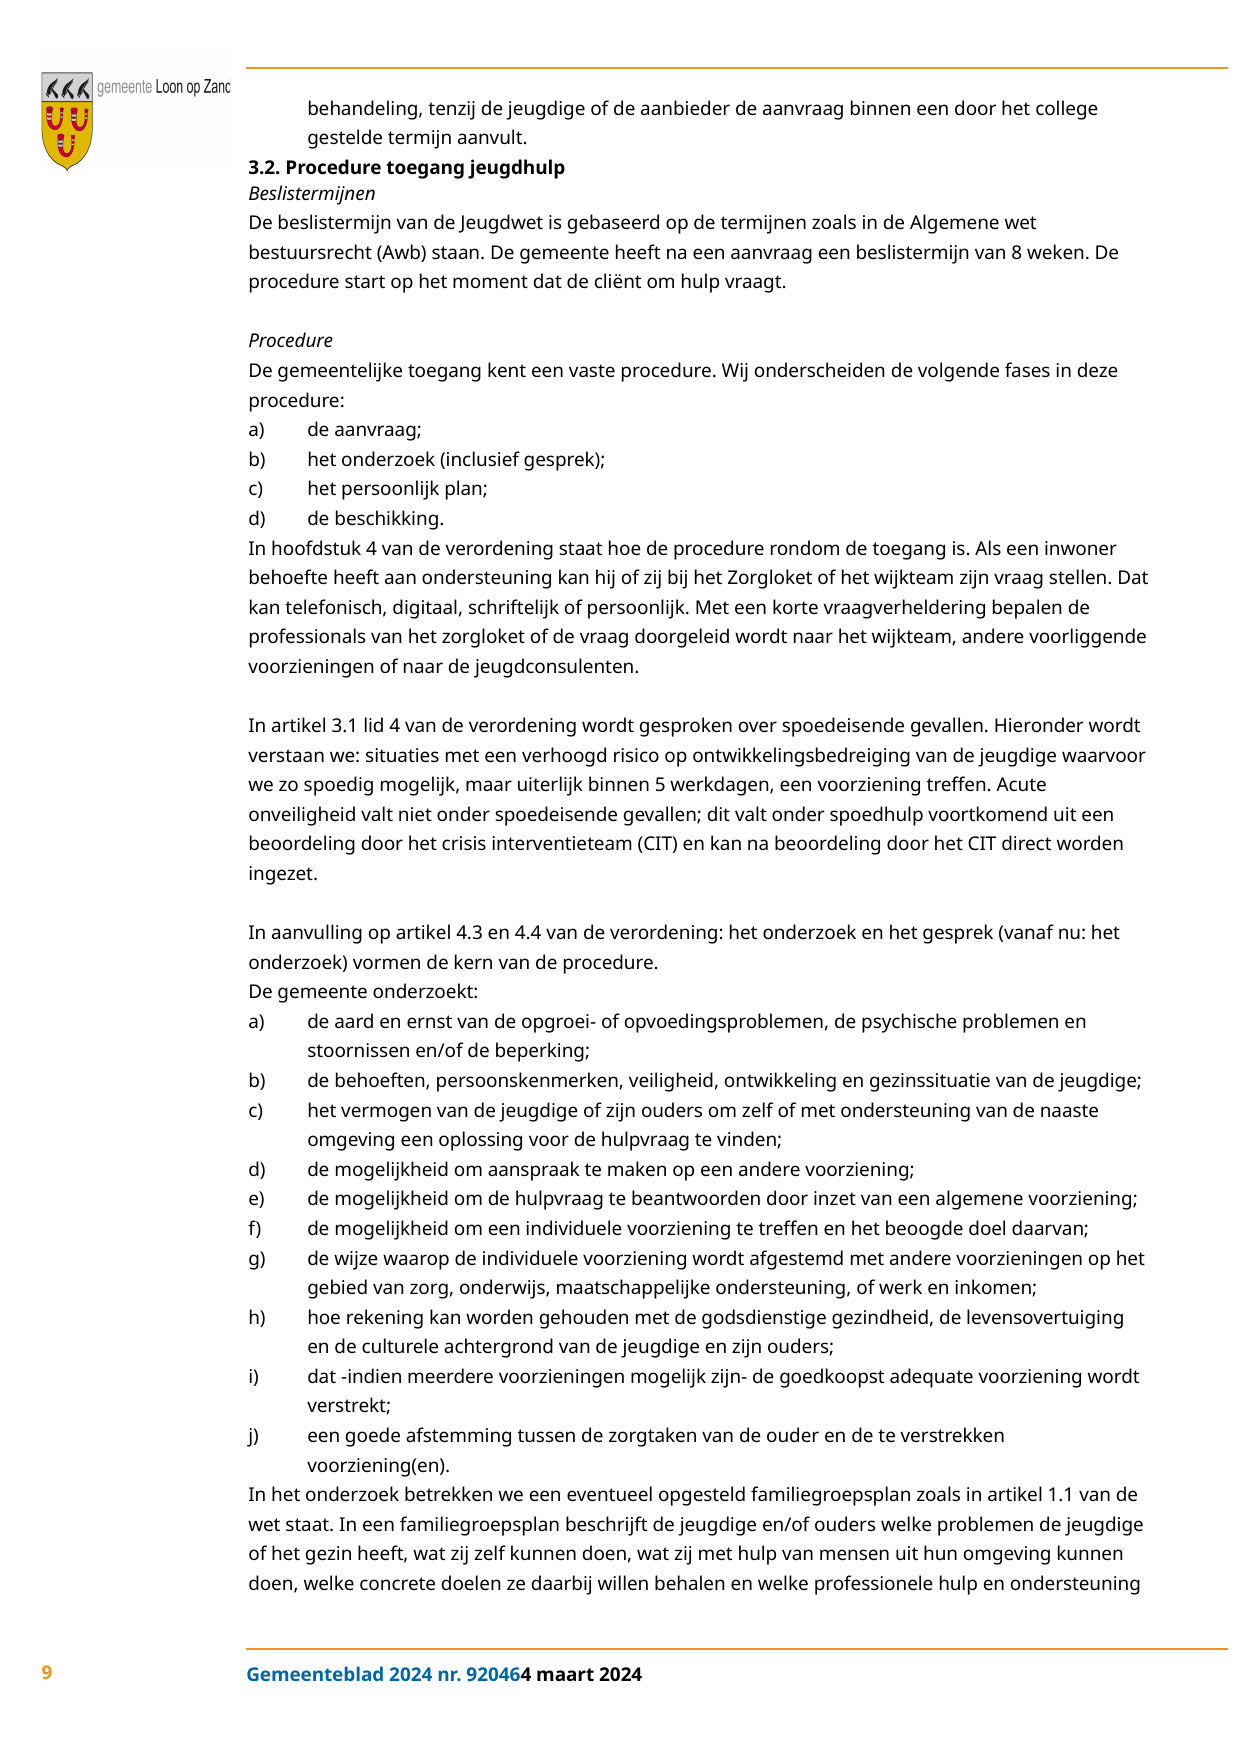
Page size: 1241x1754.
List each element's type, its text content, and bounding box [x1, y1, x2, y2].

text In artikel 3.1 lid 4 van de verordening wordt gesproken over spoedeisende gevallen. Hieronder wordt verstaan we: situaties met een verhoogd risico op ontwikkelingsbedreiging van de jeugdige waarvoor we zo spoedig mogelijk, maar uiterlijk binnen 5 werkdagen, een voorziening treffen. Acute onveiligheid valt niet onder spoedeisende gevallen; dit valt onder spoedhulp voortkomend uit een beoordeling door het crisis interventieteam (CIT) en kan na beoordeling door het CIT direct worden ingezet. [248, 712, 1152, 886]
list de beschikking. [248, 505, 1152, 531]
list het persoonlijk plan; [248, 476, 1152, 501]
list de mogelijkheid om een individuele voorziening te treffen en het beoogde doel daarvan; [248, 1215, 1152, 1241]
list dat -indien meerdere voorzieningen mogelijk zijn- de goedkoopst adequate voorziening wordt verstrekt; [248, 1363, 1152, 1418]
text In aanvulling op artikel 4.3 en 4.4 van de verordening: het onderzoek en het gesprek (vanaf nu: het onderzoek) vormen de kern van de procedure. [248, 919, 1152, 974]
list behandeling, tenzij de jeugdige of de aanbieder de aanvraag binnen een door het college gestelde termijn aanvult. [248, 95, 1152, 150]
list de aard en ernst van de opgroei- of opvoedingsproblemen, de psychische problemen en stoornissen en/of de beperking; [248, 1008, 1152, 1063]
list de wijze waarop de individuele voorziening wordt afgestemd met andere voorzieningen op het gebied van zorg, onderwijs, maatschappelijke ondersteuning, of werk en inkomen; [248, 1245, 1152, 1300]
list de aanvraag; [248, 416, 1152, 442]
text In het onderzoek betrekken we een eventueel opgesteld familiegroepsplan zoals in artikel 1.1 van de wet staat. In een familiegroepsplan beschrijft de jeugdige en/of ouders welke problemen de jeugdige of het gezin heeft, wat zij zelf kunnen doen, wat zij met hulp van mensen uit hun omgeving kunnen doen, welke concrete doelen ze daarbij willen behalen en welke professionele hulp en ondersteuning [248, 1481, 1152, 1596]
list een goede afstemming tussen de zorgtaken van de ouder en de te verstrekken voorziening(en). [248, 1422, 1152, 1477]
list het onderzoek (inclusief gesprek); [248, 446, 1152, 472]
list de mogelijkheid om de hulpvraag te beantwoorden door inzet van een algemene voorziening; [248, 1186, 1152, 1211]
picture [41, 47, 231, 172]
text In hoofdstuk 4 van de verordening staat hoe de procedure rondom de toegang is. Als een inwoner behoefte heeft aan ondersteuning kan hij of zij bij het Zorgloket of het wijkteam zijn vraag stellen. Dat kan telefonisch, digitaal, schriftelijk of persoonlijk. Met een korte vraagverheldering bepalen de professionals van het zorgloket of de vraag doorgeleid wordt naar het wijkteam, andere voorliggende voorzieningen of naar de jeugdconsulenten. [248, 535, 1152, 679]
text 3.2. Procedure toegang jeugdhulp [248, 154, 1152, 180]
list de mogelijkheid om aanspraak te maken op een andere voorziening; [248, 1156, 1152, 1182]
text De beslistermijn van de Jeugdwet is gebaseerd op de termijnen zoals in de Algemene wet bestuursrecht (Awb) staan. De gemeente heeft na een aanvraag een beslistermijn van 8 weken. De procedure start op het moment dat de cliënt om hulp vraagt. [248, 209, 1152, 294]
list de behoeften, persoonskenmerken, veiligheid, ontwikkeling en gezinssituatie van de jeugdige; [248, 1067, 1152, 1093]
text Beslistermijnen [248, 180, 1152, 205]
list hoe rekening kan worden gehouden met de godsdienstige gezindheid, de levensovertuiging en de culturele achtergrond van de jeugdige en zijn ouders; [248, 1304, 1152, 1359]
text Procedure [248, 328, 1152, 353]
text De gemeentelijke toegang kent een vaste procedure. Wij onderscheiden de volgende fases in deze procedure: [248, 357, 1152, 412]
list het vermogen van de jeugdige of zijn ouders om zelf of met ondersteuning van de naaste omgeving een oplossing voor de hulpvraag te vinden; [248, 1097, 1152, 1152]
text De gemeente onderzoekt: [248, 978, 1152, 1004]
